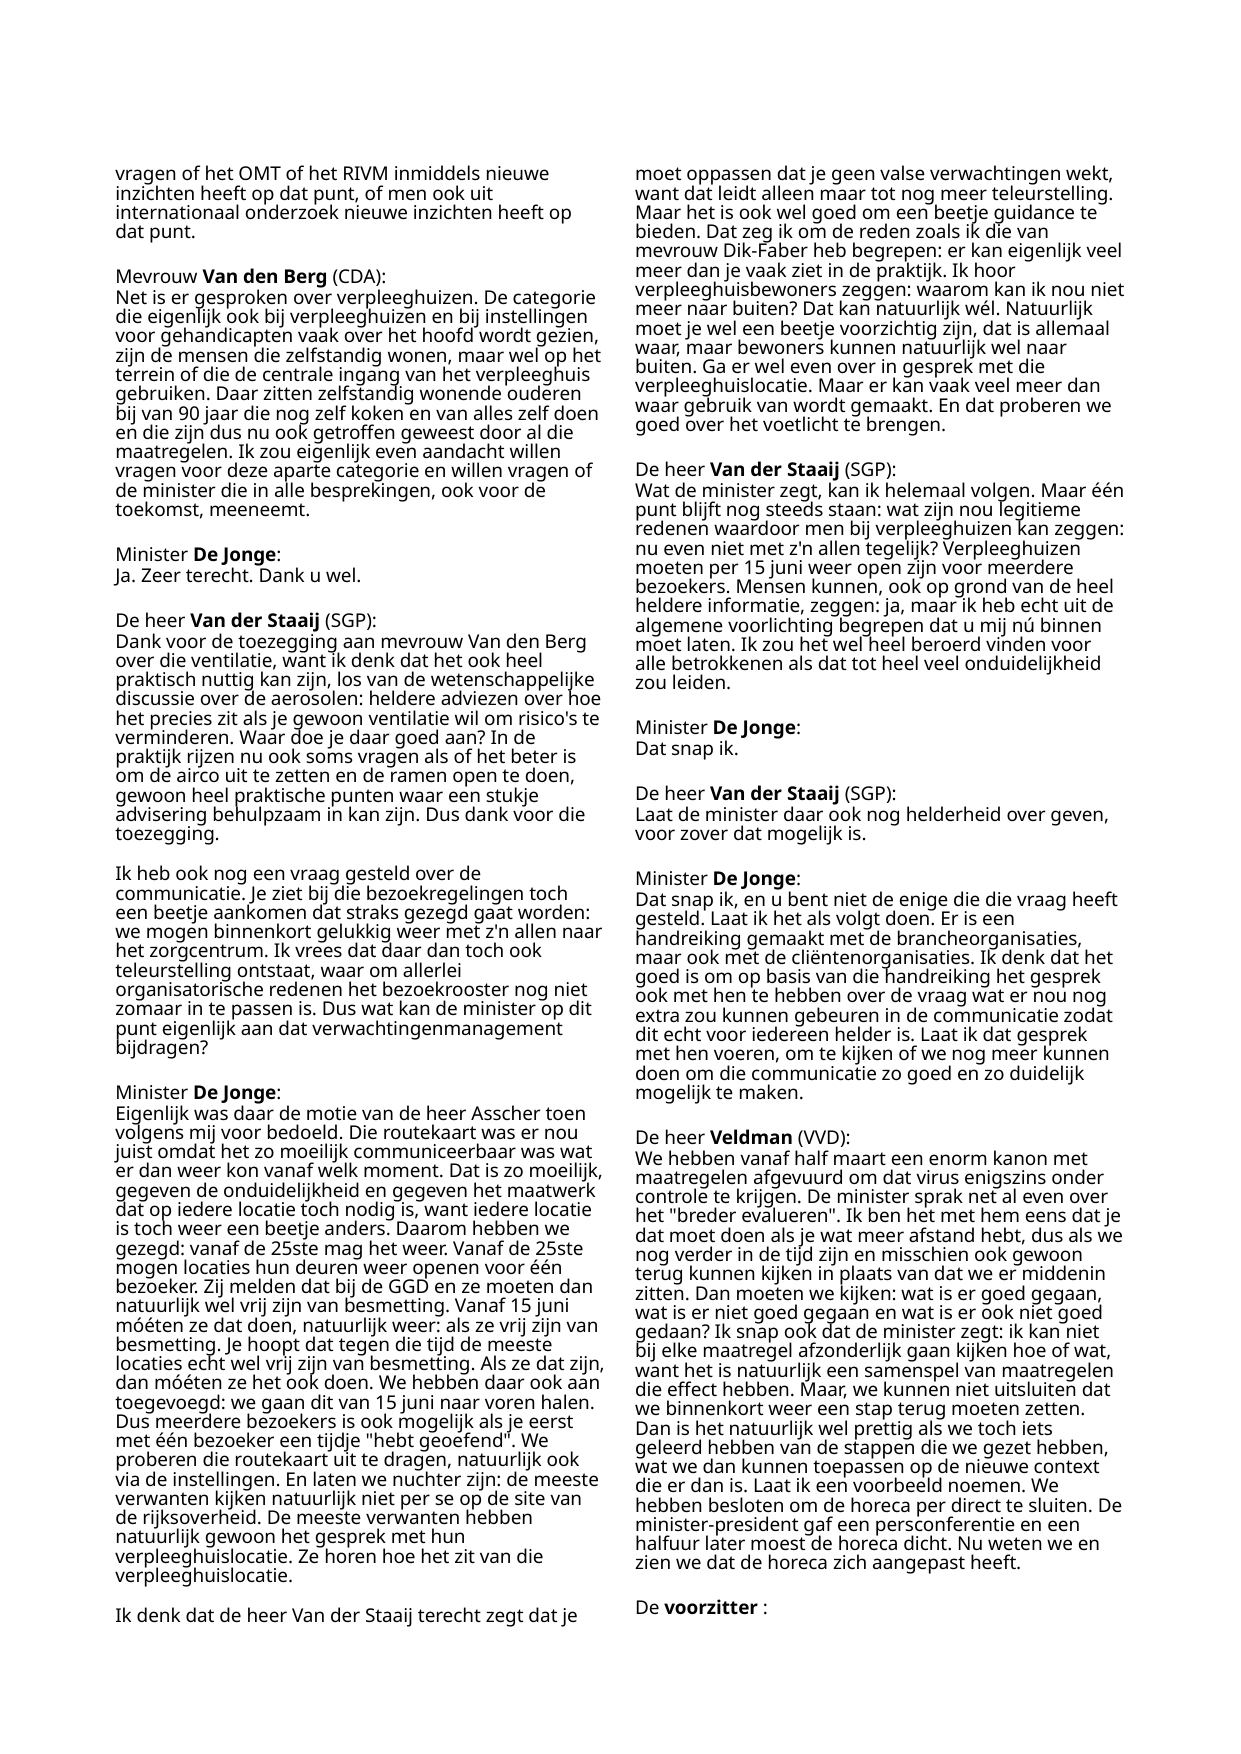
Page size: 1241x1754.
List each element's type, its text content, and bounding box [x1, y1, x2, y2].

text De heer Van der Staaij (SGP): [115, 607, 605, 633]
text Ik heb ook nog een vraag gesteld over de communicatie. Je ziet bij die bezoekregelingen toch een beetje aankomen dat straks gezegd gaat worden: we mogen binnenkort gelukkig weer met z'n allen naar het zorgcentrum. Ik vrees dat daar dan toch ook teleurstelling ontstaat, waar om allerlei organisatorische redenen het bezoekrooster nog niet zomaar in te passen is. Dus wat kan de minister op dit punt eigenlijk aan dat verwachtingenmanagement bijdragen? [115, 865, 605, 1058]
text Minister De Jonge: [115, 1079, 605, 1104]
text Dank voor de toezegging aan mevrouw Van den Berg over die ventilatie, want ik denk dat het ook heel praktisch nuttig kan zijn, los van de wetenschappelijke discussie over de aerosolen: heldere adviezen over hoe het precies zit als je gewoon ventilatie wil om risico's te verminderen. Waar doe je daar goed aan? In de praktijk rijzen nu ook soms vragen als of het beter is om de airco uit te zetten en de ramen open te doen, gewoon heel praktische punten waar een stukje advisering behulpzaam in kan zijn. Dus dank voor die toezegging. [115, 633, 605, 844]
text Laat de minister daar ook nog helderheid over geven, voor zover dat mogelijk is. [635, 806, 1125, 844]
text De heer Van der Staaij (SGP): [635, 456, 1125, 482]
text Minister De Jonge: [635, 865, 1125, 891]
text De voorzitter : [635, 1594, 1125, 1620]
text Minister De Jonge: [635, 714, 1125, 740]
text Net is er gesproken over verpleeghuizen. De categorie die eigenlijk ook bij verpleeghuizen en bij instellingen voor gehandicapten vaak over het hoofd wordt gezien, zijn de mensen die zelfstandig wonen, maar wel op het terrein of die de centrale ingang van het verpleeghuis gebruiken. Daar zitten zelfstandig wonende ouderen bij van 90 jaar die nog zelf koken en van alles zelf doen en die zijn dus nu ook getroffen geweest door al die maatregelen. Ik zou eigenlijk even aandacht willen vragen voor deze aparte categorie en willen vragen of de minister die in alle besprekingen, ook voor de toekomst, meeneemt. [115, 289, 605, 520]
text Mevrouw Van den Berg (CDA): [115, 263, 605, 289]
text Ik denk dat de heer Van der Staaij terecht zegt dat je [115, 1607, 605, 1626]
text De heer Veldman (VVD): [635, 1124, 1125, 1150]
text Dat snap ik. [635, 740, 1125, 759]
text De heer Van der Staaij (SGP): [635, 780, 1125, 806]
text Minister De Jonge: [115, 541, 605, 567]
text Dat snap ik, en u bent niet de enige die die vraag heeft gesteld. Laat ik het als volgt doen. Er is een handreiking gemaakt met de brancheorganisaties, maar ook met de cliëntenorganisaties. Ik denk dat het goed is om op basis van die handreiking het gesprek ook met hen te hebben over de vraag wat er nou nog extra zou kunnen gebeuren in de communicatie zodat dit echt voor iedereen helder is. Laat ik dat gesprek met hen voeren, om te kijken of we nog meer kunnen doen om die communicatie zo goed en zo duidelijk mogelijk te maken. [635, 891, 1125, 1103]
text Ja. Zeer terecht. Dank u wel. [115, 567, 605, 586]
text Eigenlijk was daar de motie van de heer Asscher toen volgens mij voor bedoeld. Die routekaart was er nou juist omdat het zo moeilijk communiceerbaar was wat er dan weer kon vanaf welk moment. Dat is zo moeilijk, gegeven de onduidelijkheid en gegeven het maatwerk dat op iedere locatie toch nodig is, want iedere locatie is toch weer een beetje anders. Daarom hebben we gezegd: vanaf de 25ste mag het weer. Vanaf de 25ste mogen locaties hun deuren weer openen voor één bezoeker. Zij melden dat bij de GGD en ze moeten dan natuurlijk wel vrij zijn van besmetting. Vanaf 15 juni móéten ze dat doen, natuurlijk weer: als ze vrij zijn van besmetting. Je hoopt dat tegen die tijd de meeste locaties echt wel vrij zijn van besmetting. Als ze dat zijn, dan móéten ze het ook doen. We hebben daar ook aan toegevoegd: we gaan dit van 15 juni naar voren halen. Dus meerdere bezoekers is ook mogelijk als je eerst met één bezoeker een tijdje "hebt geoefend". We proberen die routekaart uit te dragen, natuurlijk ook via de instellingen. En laten we nuchter zijn: de meeste verwanten kijken natuurlijk niet per se op de site van de rijksoverheid. De meeste verwanten hebben natuurlijk gewoon het gesprek met hun verpleeghuislocatie. Ze horen hoe het zit van die verpleeghuislocatie. [115, 1104, 605, 1586]
text We hebben vanaf half maart een enorm kanon met maatregelen afgevuurd om dat virus enigszins onder controle te krijgen. De minister sprak net al even over het "breder evalueren". Ik ben het met hem eens dat je dat moet doen als je wat meer afstand hebt, dus als we nog verder in de tijd zijn en misschien ook gewoon terug kunnen kijken in plaats van dat we er middenin zitten. Dan moeten we kijken: wat is er goed gegaan, wat is er niet goed gegaan en wat is er ook niet goed gedaan? Ik snap ook dat de minister zegt: ik kan niet bij elke maatregel afzonderlijk gaan kijken hoe of wat, want het is natuurlijk een samenspel van maatregelen die effect hebben. Maar, we kunnen niet uitsluiten dat we binnenkort weer een stap terug moeten zetten. Dan is het natuurlijk wel prettig als we toch iets geleerd hebben van de stappen die we gezet hebben, wat we dan kunnen toepassen op de nieuwe context die er dan is. Laat ik een voorbeeld noemen. We hebben besloten om de horeca per direct te sluiten. De minister-president gaf een persconferentie en een halfuur later moest de horeca dicht. Nu weten we en zien we dat de horeca zich aangepast heeft. [635, 1150, 1125, 1574]
text vragen of het OMT of het RIVM inmiddels nieuwe inzichten heeft op dat punt, of men ook uit internationaal onderzoek nieuwe inzichten heeft op dat punt. [115, 165, 605, 242]
text Wat de minister zegt, kan ik helemaal volgen. Maar één punt blijft nog steeds staan: wat zijn nou legitieme redenen waardoor men bij verpleeghuizen kan zeggen: nu even niet met z'n allen tegelijk? Verpleeghuizen moeten per 15 juni weer open zijn voor meerdere bezoekers. Mensen kunnen, ook op grond van de heel heldere informatie, zeggen: ja, maar ik heb echt uit de algemene voorlichting begrepen dat u mij nú binnen moet laten. Ik zou het wel heel beroerd vinden voor alle betrokkenen als dat tot heel veel onduidelijkheid zou leiden. [635, 482, 1125, 694]
text moet oppassen dat je geen valse verwachtingen wekt, want dat leidt alleen maar tot nog meer teleurstelling. Maar het is ook wel goed om een beetje guidance te bieden. Dat zeg ik om de reden zoals ik die van mevrouw Dik-Faber heb begrepen: er kan eigenlijk veel meer dan je vaak ziet in de praktijk. Ik hoor verpleeghuisbewoners zeggen: waarom kan ik nou niet meer naar buiten? Dat kan natuurlijk wél. Natuurlijk moet je wel een beetje voorzichtig zijn, dat is allemaal waar, maar bewoners kunnen natuurlijk wel naar buiten. Ga er wel even over in gesprek met die verpleeghuislocatie. Maar er kan vaak veel meer dan waar gebruik van wordt gemaakt. En dat proberen we goed over het voetlicht te brengen. [635, 165, 1125, 435]
